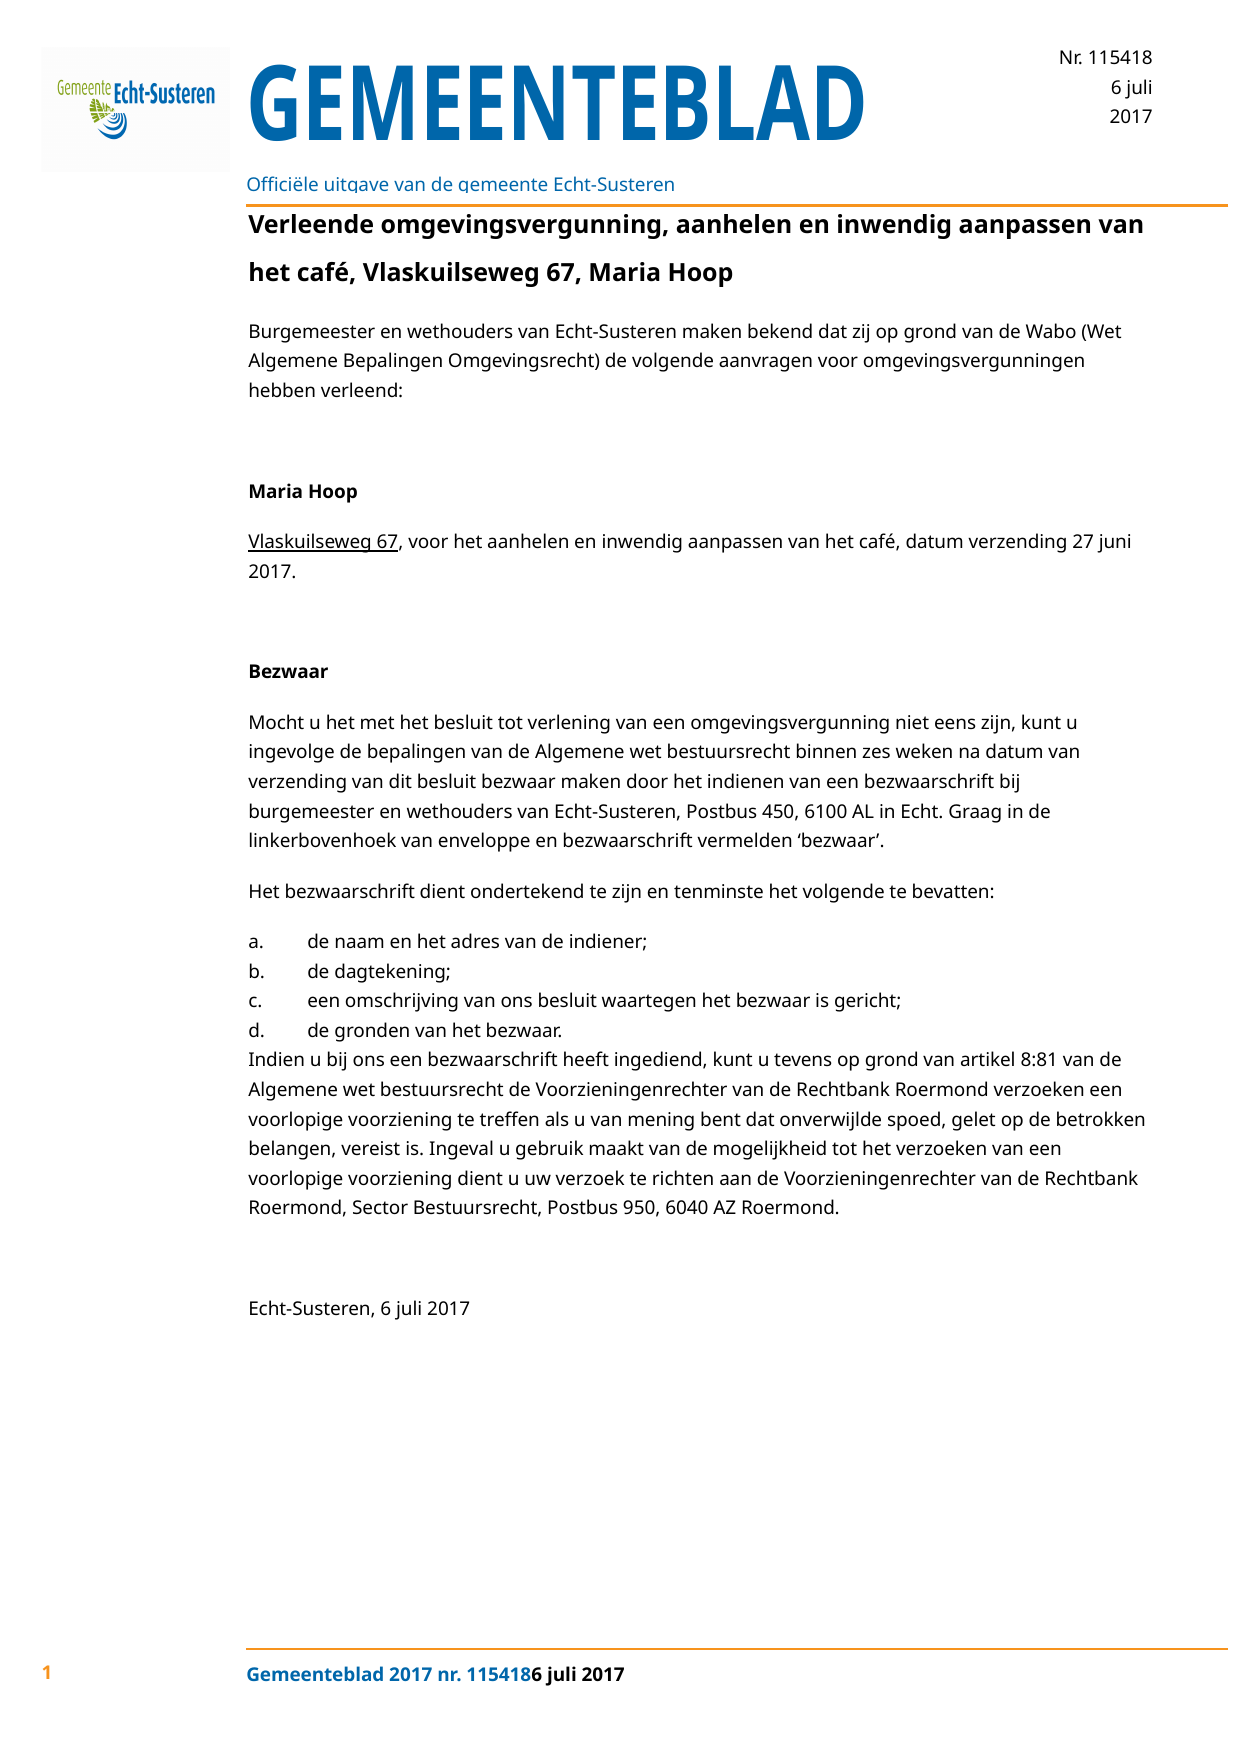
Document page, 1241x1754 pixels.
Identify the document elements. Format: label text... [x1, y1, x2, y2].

text Burgemeester en wethouders van Echt-Susteren maken bekend dat zij op grond van de Wabo (Wet Algemene Bepalingen Omgevingsrecht) de volgende aanvragen voor omgevingsvergunningen hebben verleend: [248, 318, 1152, 403]
text Maria Hoop [248, 478, 1152, 504]
text Bezwaar [248, 659, 1152, 684]
list een omschrijving van ons besluit waartegen het bezwaar is gericht; [248, 987, 1152, 1013]
text Echt-Susteren, 6 juli 2017 [248, 1295, 1152, 1321]
text Indien u bij ons een bezwaarschrift heeft ingediend, kunt u tevens op grond van artikel 8:81 van de Algemene wet bestuursrecht de Voorzieningenrechter van de Rechtbank Roermond verzoeken een voorlopige voorziening te treffen als u van mening bent dat onverwijlde spoed, gelet op de betrokken belangen, vereist is. Ingeval u gebruik maakt van de mogelijkheid tot het verzoeken van een voorlopige voorziening dient u uw verzoek te richten aan de Voorzieningenrechter van de Rechtbank Roermond, Sector Bestuursrecht, Postbus 950, 6040 AZ Roermond. [248, 1047, 1152, 1220]
text Mocht u het met het besluit tot verlening van een omgevingsvergunning niet eens zijn, kunt u ingevolge de bepalingen van de Algemene wet bestuursrecht binnen zes weken na datum van verzending van dit besluit bezwaar maken door het indienen van een bezwaarschrift bij burgemeester en wethouders van Echt-Susteren, Postbus 450, 6100 AL in Echt. Graag in de linkerbovenhoek van enveloppe en bezwaarschrift vermelden ‘bezwaar’. [248, 709, 1152, 853]
text Vlaskuilseweg 67, voor het aanhelen en inwendig aanpassen van het café, datum verzending 27 juni 2017. [248, 528, 1152, 584]
text Verleende omgevingsvergunning, aanhelen en inwendig aanpassen van het café, Vlaskuilseweg 67, Maria Hoop [248, 207, 1152, 288]
list de naam en het adres van de indiener; [248, 928, 1152, 954]
text Het bezwaarschrift dient ondertekend te zijn en tenminste het volgende te bevatten: [248, 878, 1152, 904]
list de gronden van het bezwaar. [248, 1017, 1152, 1043]
list de dagtekening; [248, 958, 1152, 984]
picture [41, 47, 231, 172]
